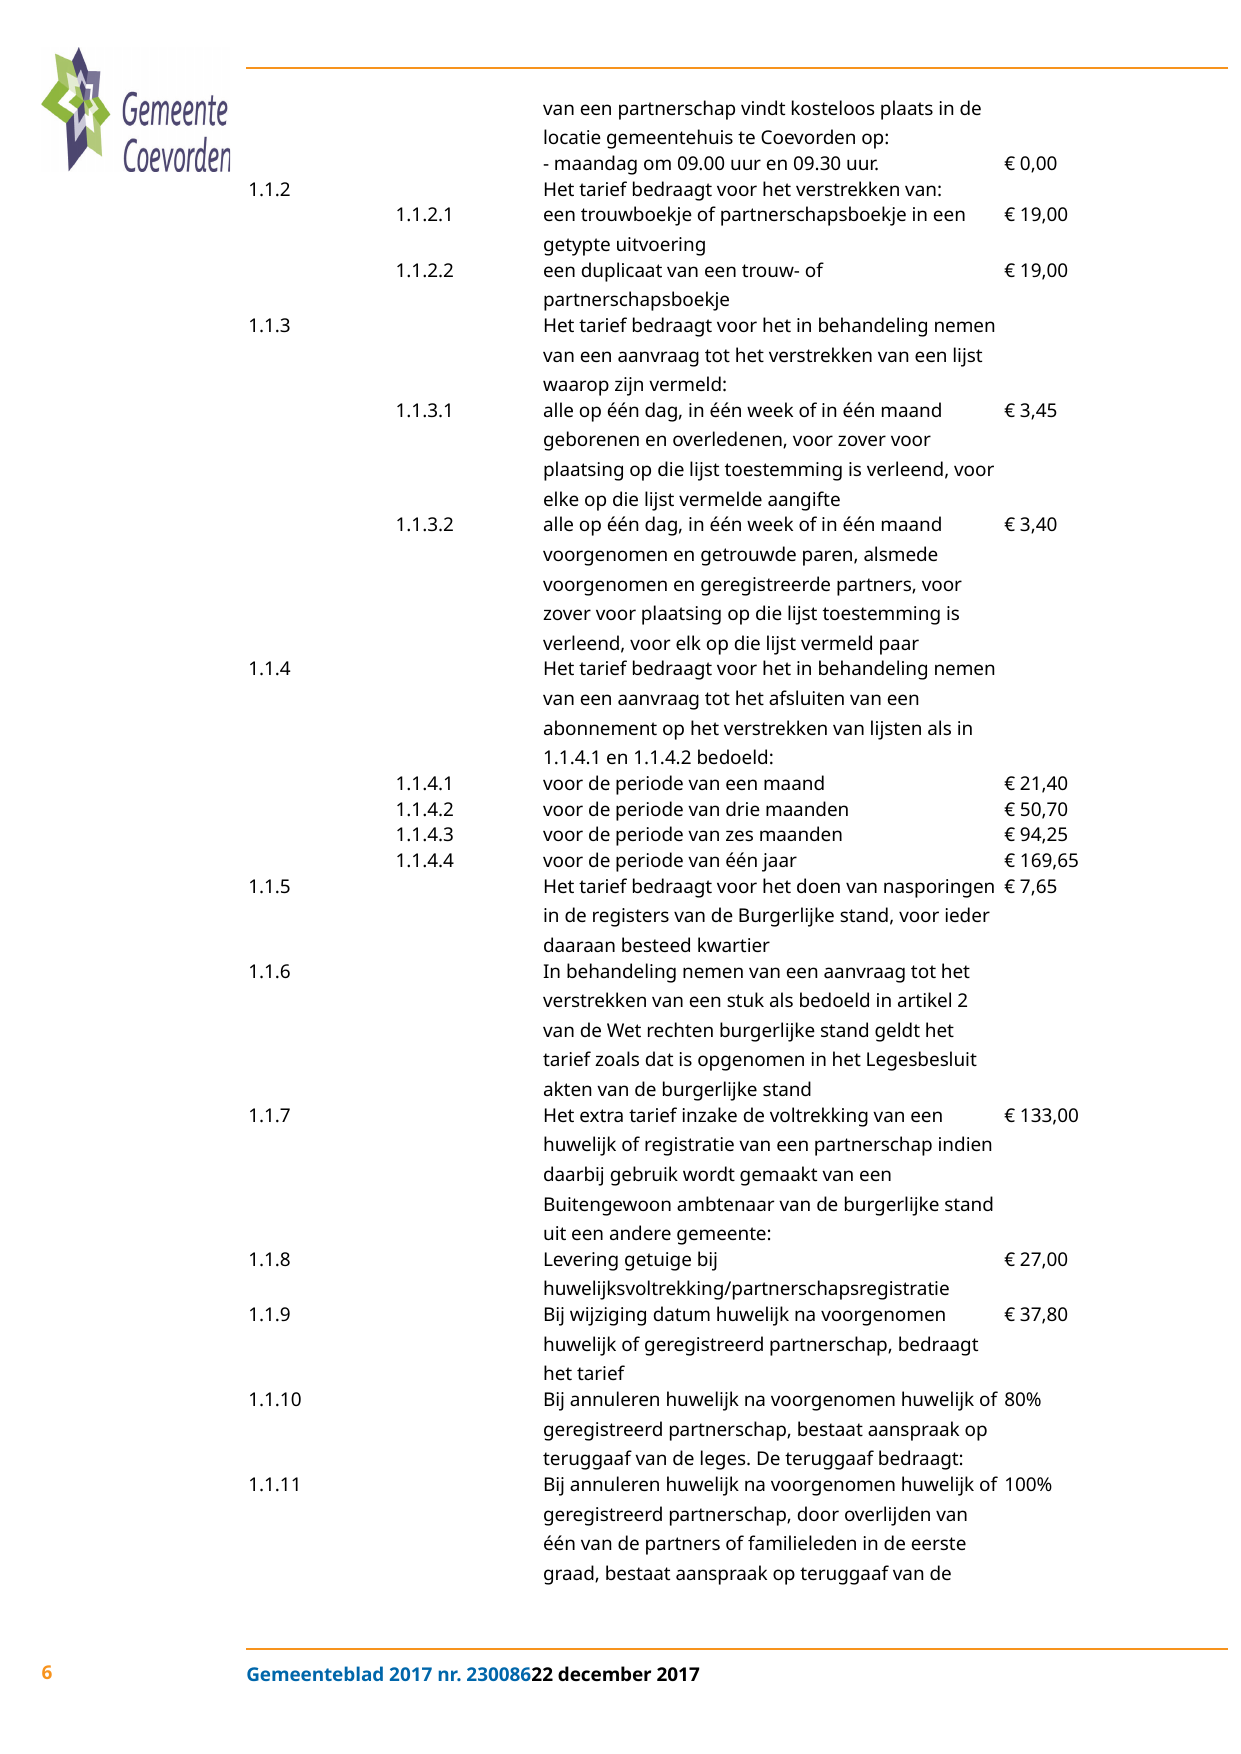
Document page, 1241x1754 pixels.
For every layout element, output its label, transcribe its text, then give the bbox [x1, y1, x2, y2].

table_cell 1.1.3.2 [395, 512, 543, 656]
table_cell Bij annuleren huwelijk na voorgenomen huwelijk of geregistreerd partnerschap, door overlijden van één van de partners of familieleden in de eerste graad, bestaat aanspraak op teruggaaf van de [543, 1471, 1004, 1586]
table_cell [248, 770, 395, 796]
table_cell voor de periode van zes maanden [543, 822, 1004, 847]
table_cell 1.1.2.1 [395, 202, 543, 257]
table_cell een duplicaat van een trouw- of partnerschapsboekje [543, 257, 1004, 312]
table_cell € 94,25 [1004, 822, 1152, 847]
table_cell In behandeling nemen van een aanvraag tot het verstrekken van een stuk als bedoeld in artikel 2 van de Wet rechten burgerlijke stand geldt het tarief zoals dat is opgenomen in het Legesbesluit akten van de burgerlijke stand [543, 958, 1004, 1102]
table_cell 1.1.2.2 [395, 257, 543, 312]
table_cell [248, 822, 395, 847]
table_cell € 19,00 [1004, 202, 1152, 257]
table_cell 1.1.6 [248, 958, 395, 1102]
table_cell [395, 312, 543, 397]
table_cell [1004, 958, 1152, 1102]
table_cell € 3,45 [1004, 397, 1152, 512]
table_cell € 37,80 [1004, 1301, 1152, 1386]
table_cell 1.1.11 [248, 1471, 395, 1586]
table_cell [248, 150, 395, 176]
table_cell van een partnerschap vindt kosteloos plaats in de locatie gemeentehuis te Coevorden op: [543, 95, 1004, 150]
table_cell Het tarief bedraagt voor het verstrekken van: [543, 176, 1004, 202]
table_cell [248, 847, 395, 873]
table_cell 1.1.3 [248, 312, 395, 397]
table_cell 1.1.3.1 [395, 397, 543, 512]
table_cell [395, 1386, 543, 1471]
table_cell [395, 95, 543, 150]
table_cell Het tarief bedraagt voor het in behandeling nemen van een aanvraag tot het verstrekken van een lijst waarop zijn vermeld: [543, 312, 1004, 397]
table_cell - maandag om 09.00 uur en 09.30 uur. [543, 150, 1004, 176]
table_cell Bij annuleren huwelijk na voorgenomen huwelijk of geregistreerd partnerschap, bestaat aanspraak op teruggaaf van de leges. De teruggaaf bedraagt: [543, 1386, 1004, 1471]
table_cell [395, 1102, 543, 1246]
table_cell Bij wijziging datum huwelijk na voorgenomen huwelijk of geregistreerd partnerschap, bedraagt het tarief [543, 1301, 1004, 1386]
table_cell € 3,40 [1004, 512, 1152, 656]
table_cell € 50,70 [1004, 796, 1152, 822]
table_cell [395, 656, 543, 770]
table_cell € 7,65 [1004, 873, 1152, 958]
table_cell € 27,00 [1004, 1246, 1152, 1301]
table_cell [248, 257, 395, 312]
table_cell 1.1.5 [248, 873, 395, 958]
table_cell [395, 1301, 543, 1386]
table_cell alle op één dag, in één week of in één maand geborenen en overledenen, voor zover voor plaatsing op die lijst toestemming is verleend, voor elke op die lijst vermelde aangifte [543, 397, 1004, 512]
table_cell 1.1.4.2 [395, 796, 543, 822]
table_cell [248, 397, 395, 512]
table_cell een trouwboekje of partnerschapsboekje in een getypte uitvoering [543, 202, 1004, 257]
table_cell [1004, 95, 1152, 150]
table_cell € 133,00 [1004, 1102, 1152, 1246]
table_cell € 169,65 [1004, 847, 1152, 873]
table_cell 100% [1004, 1471, 1152, 1586]
table_cell [1004, 176, 1152, 202]
table_cell [1004, 656, 1152, 770]
table_cell alle op één dag, in één week of in één maand voorgenomen en getrouwde paren, alsmede voorgenomen en geregistreerde partners, voor zover voor plaatsing op die lijst toestemming is verleend, voor elk op die lijst vermeld paar [543, 512, 1004, 656]
table_cell Het tarief bedraagt voor het doen van nasporingen in de registers van de Burgerlijke stand, voor ieder daaraan besteed kwartier [543, 873, 1004, 958]
table_cell [1004, 312, 1152, 397]
table_cell voor de periode van een maand [543, 770, 1004, 796]
table_cell [395, 1246, 543, 1301]
table_cell [395, 176, 543, 202]
table_cell Het extra tarief inzake de voltrekking van een huwelijk of registratie van een partnerschap indien daarbij gebruik wordt gemaakt van een Buitengewoon ambtenaar van de burgerlijke stand uit een andere gemeente: [543, 1102, 1004, 1246]
table_cell 1.1.2 [248, 176, 395, 202]
table_cell [248, 796, 395, 822]
table_cell voor de periode van één jaar [543, 847, 1004, 873]
table_cell 1.1.9 [248, 1301, 395, 1386]
table_cell Het tarief bedraagt voor het in behandeling nemen van een aanvraag tot het afsluiten van een abonnement op het verstrekken van lijsten als in 1.1.4.1 en 1.1.4.2 bedoeld: [543, 656, 1004, 770]
table_cell Levering getuige bij huwelijksvoltrekking/partnerschapsregistratie [543, 1246, 1004, 1301]
table_cell [395, 873, 543, 958]
table_cell 1.1.4.4 [395, 847, 543, 873]
table_cell [395, 150, 543, 176]
table_cell 1.1.8 [248, 1246, 395, 1301]
table_cell 1.1.10 [248, 1386, 395, 1471]
table_cell [248, 202, 395, 257]
table_cell [395, 1471, 543, 1586]
table_cell [248, 95, 395, 150]
table_cell € 19,00 [1004, 257, 1152, 312]
table_cell 1.1.4.3 [395, 822, 543, 847]
table_cell 80% [1004, 1386, 1152, 1471]
table_cell € 0,00 [1004, 150, 1152, 176]
table_cell 1.1.7 [248, 1102, 395, 1246]
table_cell voor de periode van drie maanden [543, 796, 1004, 822]
table_cell [248, 512, 395, 656]
table_cell 1.1.4.1 [395, 770, 543, 796]
picture [41, 47, 231, 172]
table_cell [395, 958, 543, 1102]
table_cell € 21,40 [1004, 770, 1152, 796]
table_cell 1.1.4 [248, 656, 395, 770]
